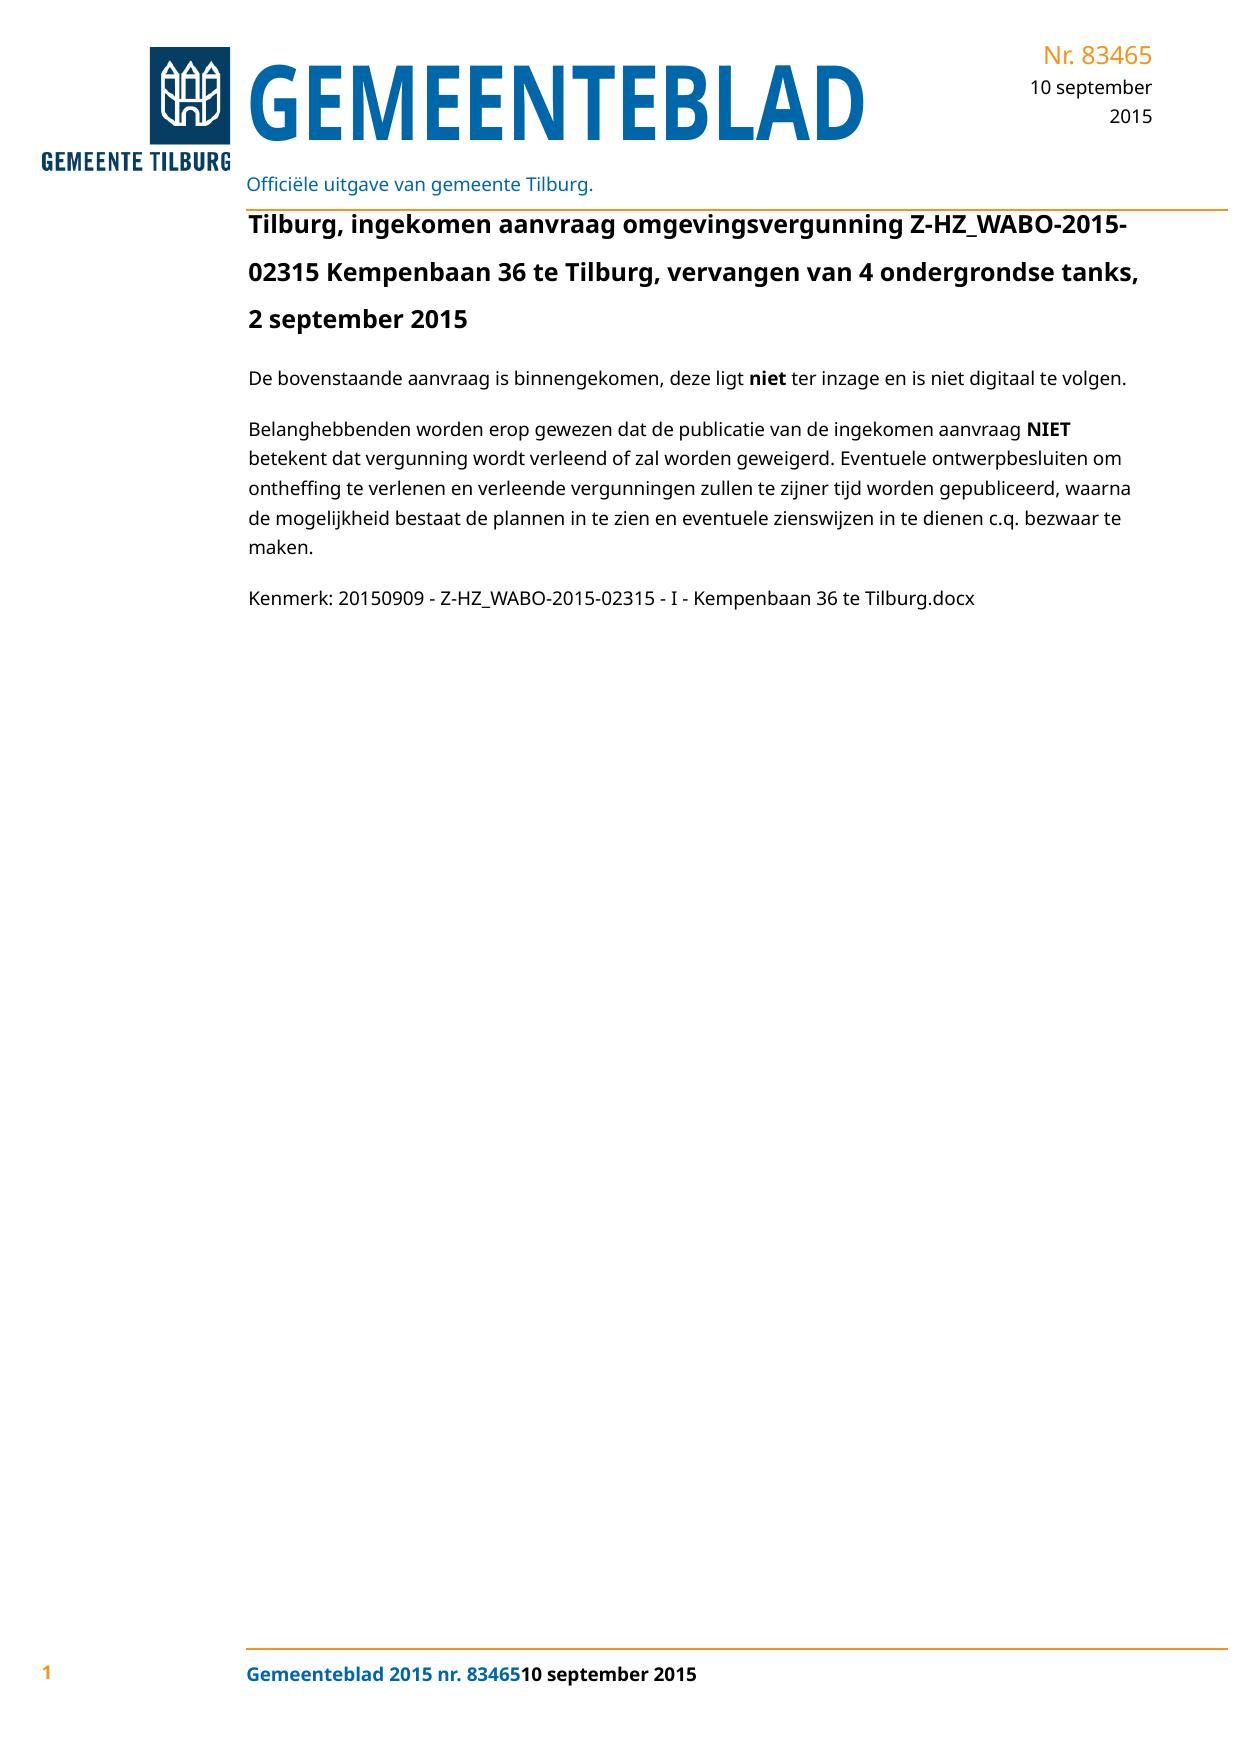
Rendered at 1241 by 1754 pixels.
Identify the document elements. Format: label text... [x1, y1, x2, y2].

text Kenmerk: 20150909 - Z-HZ_WABO-2015-02315 - I - Kempenbaan 36 te Tilburg.docx [248, 585, 1152, 610]
picture [41, 47, 231, 172]
text De bovenstaande aanvraag is binnengekomen, deze ligt niet ter inzage en is niet digitaal te volgen. [248, 366, 1152, 391]
text Belanghebbenden worden erop gewezen dat de publicatie van de ingekomen aanvraag NIET betekent dat vergunning wordt verleend of zal worden geweigerd. Eventuele ontwerpbesluiten om ontheffing te verlenen en verleende vergunningen zullen te zijner tijd worden gepubliceerd, waarna de mogelijkheid bestaat de plannen in te zien en eventuele zienswijzen in te dienen c.q. bezwaar te maken. [248, 416, 1152, 560]
text Tilburg, ingekomen aanvraag omgevingsvergunning Z-HZ_WABO-2015-02315 Kempenbaan 36 te Tilburg, vervangen van 4 ondergrondse tanks, 2 september 2015 [248, 211, 1152, 336]
